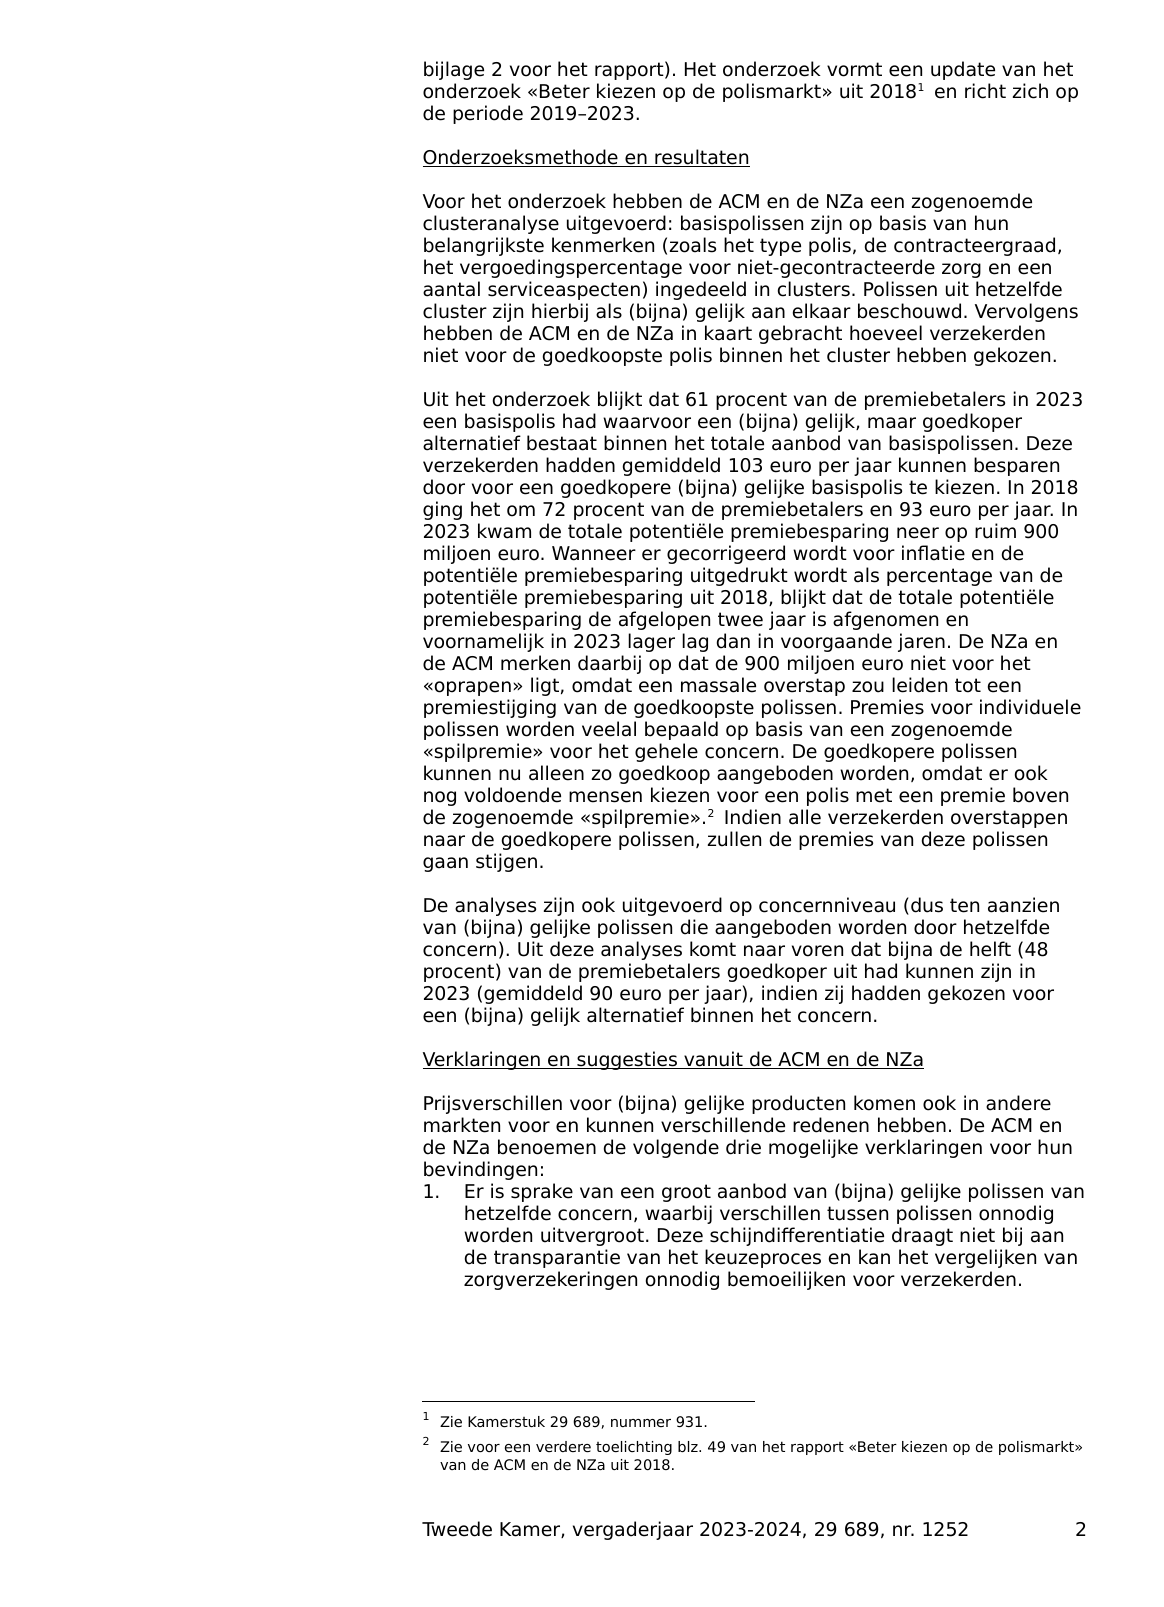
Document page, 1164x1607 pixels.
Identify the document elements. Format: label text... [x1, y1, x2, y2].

text Zie voor een verdere toelichting blz. 49 van het rapport «Beter kiezen op de polismarkt» van de ACM en de NZa uit 2018. [422, 1435, 1087, 1474]
subtitle Verklaringen en suggesties vanuit de ACM en de NZa [422, 1049, 1087, 1071]
text Zie Kamerstuk 29 689, nummer 931. [422, 1410, 1087, 1432]
text bijlage 2 voor het rapport). Het onderzoek vormt een update van het onderzoek «Beter kiezen op de polismarkt» uit 2018 en richt zich op de periode 2019–2023. [422, 59, 1087, 125]
text Prijsverschillen voor (bijna) gelijke producten komen ook in andere markten voor en kunnen verschillende redenen hebben. De ACM en de NZa benoemen de volgende drie mogelijke verklaringen voor hun bevindingen: [422, 1093, 1087, 1181]
subtitle Onderzoeksmethode en resultaten [422, 147, 1087, 169]
text De analyses zijn ook uitgevoerd op concernniveau (dus ten aanzien van (bijna) gelijke polissen die aangeboden worden door hetzelfde concern). Uit deze analyses komt naar voren dat bijna de helft (48 procent) van de premiebetalers goedkoper uit had kunnen zijn in 2023 (gemiddeld 90 euro per jaar), indien zij hadden gekozen voor een (bijna) gelijk alternatief binnen het concern. [422, 895, 1087, 1027]
text Voor het onderzoek hebben de ACM en de NZa een zogenoemde clusteranalyse uitgevoerd: basispolissen zijn op basis van hun belangrijkste kenmerken (zoals het type polis, de contracteergraad, het vergoedingspercentage voor niet-gecontracteerde zorg en een aantal serviceaspecten) ingedeeld in clusters. Polissen uit hetzelfde cluster zijn hierbij als (bijna) gelijk aan elkaar beschouwd. Vervolgens hebben de ACM en de NZa in kaart gebracht hoeveel verzekerden niet voor de goedkoopste polis binnen het cluster hebben gekozen. [422, 191, 1087, 367]
text Uit het onderzoek blijkt dat 61 procent van de premiebetalers in 2023 een basispolis had waarvoor een (bijna) gelijk, maar goedkoper alternatief bestaat binnen het totale aanbod van basispolissen. Deze verzekerden hadden gemiddeld 103 euro per jaar kunnen besparen door voor een goedkopere (bijna) gelijke basispolis te kiezen. In 2018 ging het om 72 procent van de premiebetalers en 93 euro per jaar. In 2023 kwam de totale potentiële premiebesparing neer op ruim 900 miljoen euro. Wanneer er gecorrigeerd wordt voor inflatie en de potentiële premiebesparing uitgedrukt wordt als percentage van de potentiële premiebesparing uit 2018, blijkt dat de totale potentiële premiebesparing de afgelopen twee jaar is afgenomen en voornamelijk in 2023 lager lag dan in voorgaande jaren. De NZa en de ACM merken daarbij op dat de 900 miljoen euro niet voor het «oprapen» ligt, omdat een massale overstap zou leiden tot een premiestijging van de goedkoopste polissen. Premies voor individuele polissen worden veelal bepaald op basis van een zogenoemde «spilpremie» voor het gehele concern. De goedkopere polissen kunnen nu alleen zo goedkoop aangeboden worden, omdat er ook nog voldoende mensen kiezen voor een polis met een premie boven de zogenoemde «spilpremie». Indien alle verzekerden overstappen naar de goedkopere polissen, zullen de premies van deze polissen gaan stijgen. [422, 389, 1087, 873]
text 1. Er is sprake van een groot aanbod van (bijna) gelijke polissen van hetzelfde concern, waarbij verschillen tussen polissen onnodig worden uitvergroot. Deze schijndifferentiatie draagt niet bij aan de transparantie van het keuzeproces en kan het vergelijken van zorgverzekeringen onnodig bemoeilijken voor verzekerden. [422, 1181, 1087, 1291]
